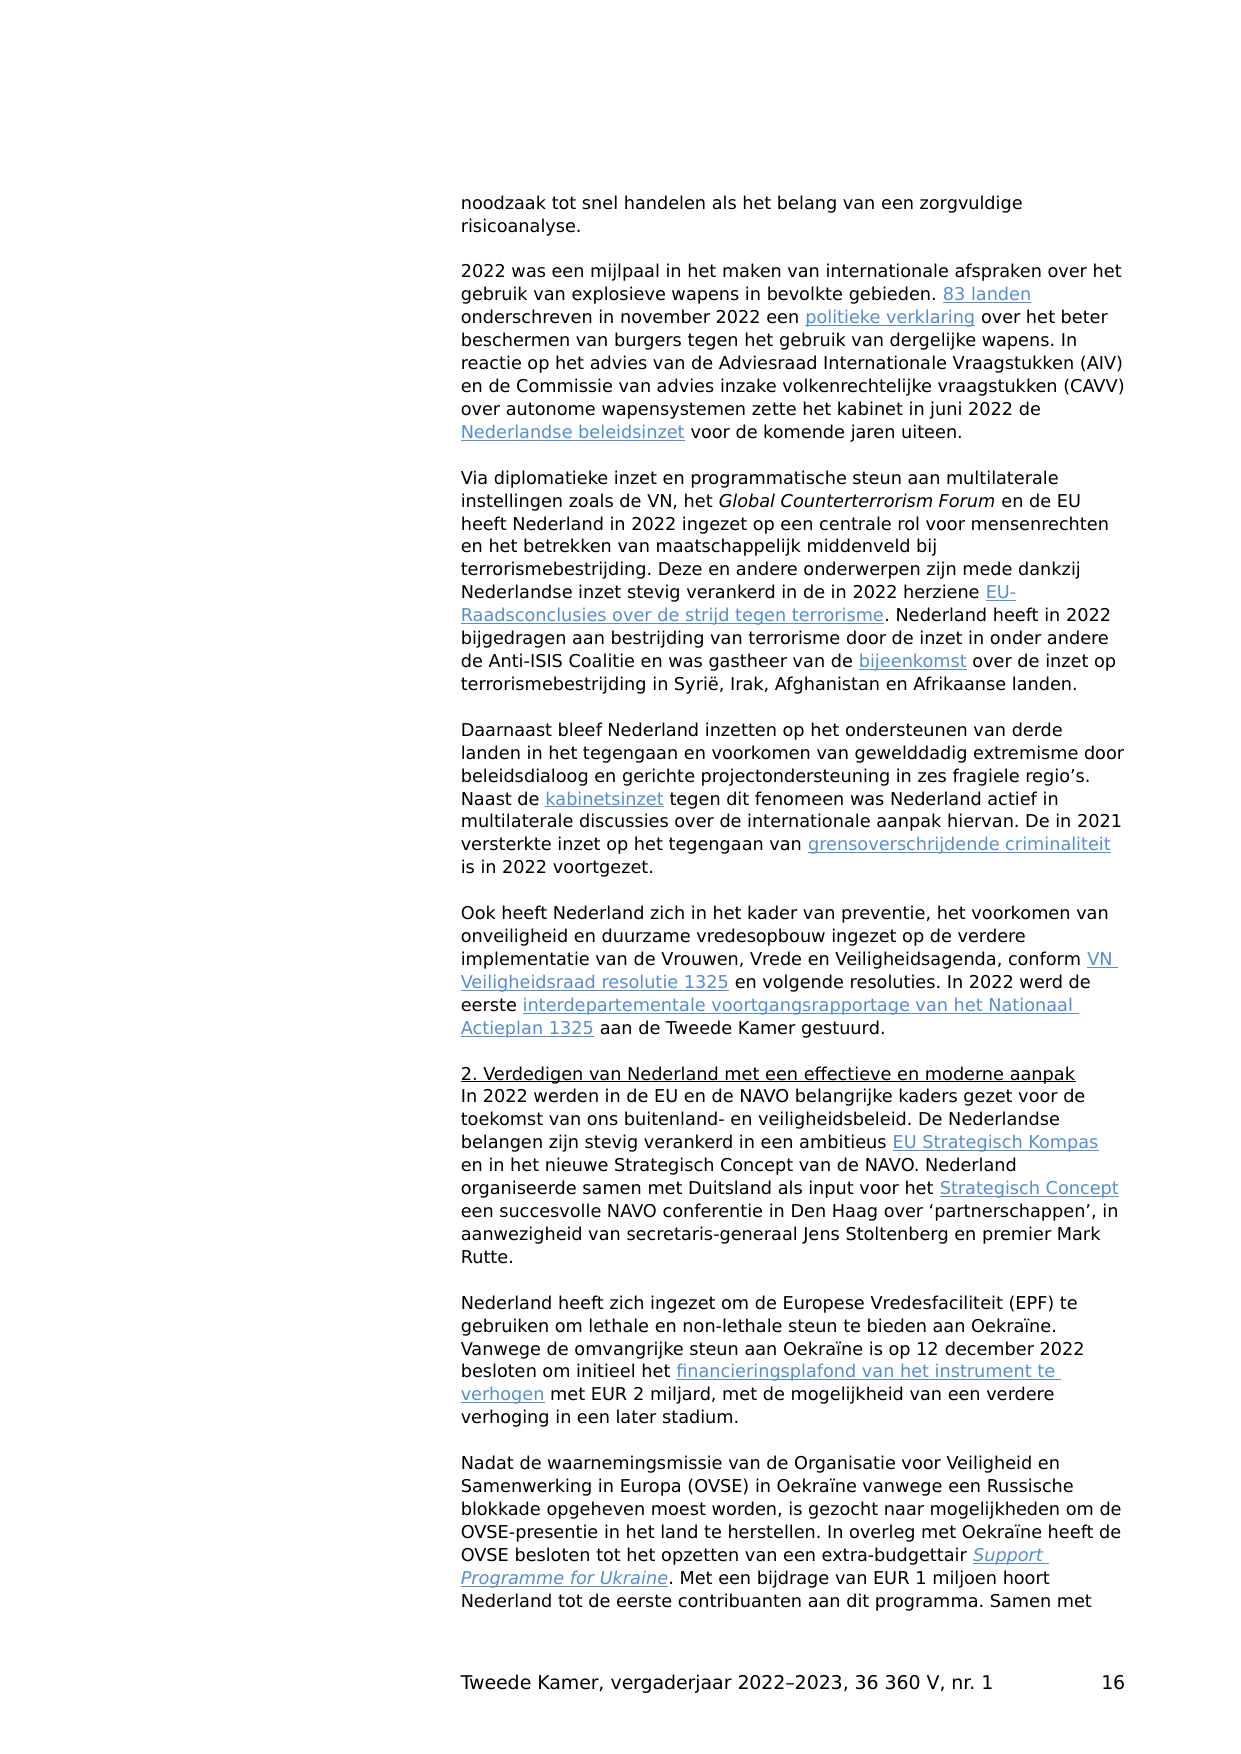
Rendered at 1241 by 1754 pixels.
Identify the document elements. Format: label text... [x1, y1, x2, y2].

text Ook heeft Nederland zich in het kader van preventie, het voorkomen van onveiligheid en duurzame vredesopbouw ingezet op de verdere implementatie van de Vrouwen, Vrede en Veiligheidsagenda, conform VN Veiligheidsraad resolutie 1325 en volgende resoluties. In 2022 werd de eerste interdepartementale voortgangsrapportage van het Nationaal Actieplan 1325 aan de Tweede Kamer gestuurd. [461, 901, 1125, 1039]
text 2022 was een mijlpaal in het maken van internationale afspraken over het gebruik van explosieve wapens in bevolkte gebieden. 83 landen onderschreven in november 2022 een politieke verklaring over het beter beschermen van burgers tegen het gebruik van dergelijke wapens. In reactie op het advies van de Adviesraad Internationale Vraagstukken (AIV) en de Commissie van advies inzake volkenrechtelijke vraagstukken (CAVV) over autonome wapensystemen zette het kabinet in juni 2022 de Nederlandse beleidsinzet voor de komende jaren uiteen. [461, 259, 1125, 443]
text Nadat de waarnemingsmissie van de Organisatie voor Veiligheid en Samenwerking in Europa (OVSE) in Oekraïne vanwege een Russische blokkade opgeheven moest worden, is gezocht naar mogelijkheden om de OVSE-presentie in het land te herstellen. In overleg met Oekraïne heeft de OVSE besloten tot het opzetten van een extra-budgettair Support Programme for Ukraine. Met een bijdrage van EUR 1 miljoen hoort Nederland tot de eerste contribuanten aan dit programma. Samen met [461, 1451, 1125, 1612]
text Daarnaast bleef Nederland inzetten op het ondersteunen van derde landen in het tegengaan en voorkomen van gewelddadig extremisme door beleidsdialoog en gerichte projectondersteuning in zes fragiele regio’s. Naast de kabinetsinzet tegen dit fenomeen was Nederland actief in multilaterale discussies over de internationale aanpak hiervan. De in 2021 versterkte inzet op het tegengaan van grensoverschrijdende criminaliteit is in 2022 voortgezet. [461, 718, 1125, 878]
text Nederland heeft zich ingezet om de Europese Vredesfaciliteit (EPF) te gebruiken om lethale en non-lethale steun te bieden aan Oekraïne. Vanwege de omvangrijke steun aan Oekraïne is op 12 december 2022 besloten om initieel het financieringsplafond van het instrument te verhogen met EUR 2 miljard, met de mogelijkheid van een verdere verhoging in een later stadium. [461, 1291, 1125, 1428]
text noodzaak tot snel handelen als het belang van een zorgvuldige risicoanalyse. [461, 191, 1125, 237]
text Via diplomatieke inzet en programmatische steun aan multilaterale instellingen zoals de VN, het Global Counterterrorism Forum en de EU heeft Nederland in 2022 ingezet op een centrale rol voor mensenrechten en het betrekken van maatschappelijk middenveld bij terrorismebestrijding. Deze en andere onderwerpen zijn mede dankzij Nederlandse inzet stevig verankerd in de in 2022 herziene EU-Raadsconclusies over de strijd tegen terrorisme. Nederland heeft in 2022 bijgedragen aan bestrijding van terrorisme door de inzet in onder andere de Anti-ISIS Coalitie en was gastheer van de bijeenkomst over de inzet op terrorismebestrijding in Syrië, Irak, Afghanistan en Afrikaanse landen. [461, 466, 1125, 695]
text 2. Verdedigen van Nederland met een effectieve en moderne aanpak In 2022 werden in de EU en de NAVO belangrijke kaders gezet voor de toekomst van ons buitenland- en veiligheidsbeleid. De Nederlandse belangen zijn stevig verankerd in een ambitieus EU Strategisch Kompas en in het nieuwe Strategisch Concept van de NAVO. Nederland organiseerde samen met Duitsland als input voor het Strategisch Concept een succesvolle NAVO conferentie in Den Haag over ‘partnerschappen’, in aanwezigheid van secretaris-generaal Jens Stoltenberg en premier Mark Rutte. [461, 1062, 1125, 1268]
